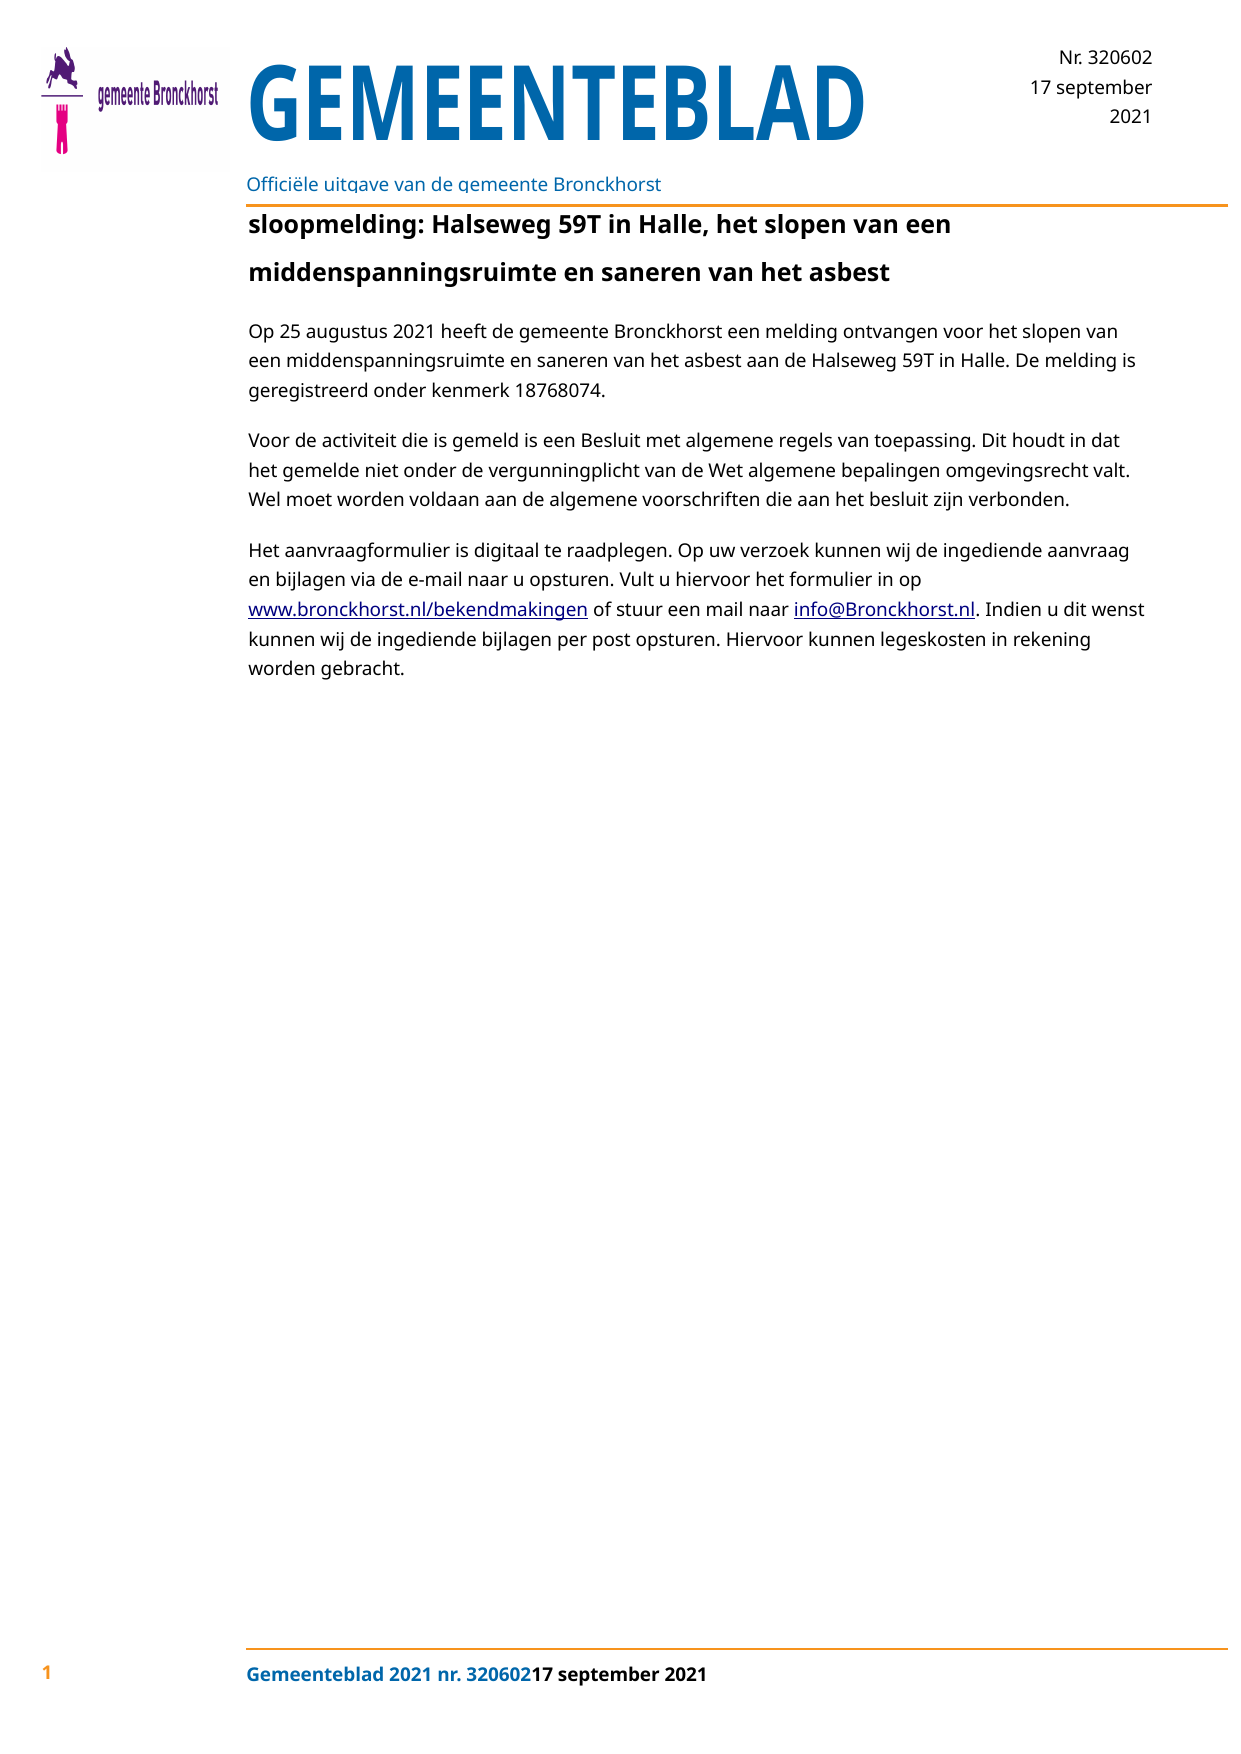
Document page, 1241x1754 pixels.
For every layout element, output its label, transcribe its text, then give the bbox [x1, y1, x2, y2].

text sloopmelding: Halseweg 59T in Halle, het slopen van een middenspanningsruimte en saneren van het asbest [248, 207, 1152, 288]
text Voor de activiteit die is gemeld is een Besluit met algemene regels van toepassing. Dit houdt in dat het gemelde niet onder de vergunningplicht van de Wet algemene bepalingen omgevingsrecht valt. Wel moet worden voldaan aan de algemene voorschriften die aan het besluit zijn verbonden. [248, 427, 1152, 512]
text Het aanvraagformulier is digitaal te raadplegen. Op uw verzoek kunnen wij de ingediende aanvraag en bijlagen via de e-mail naar u opsturen. Vult u hiervoor het formulier in op www.bronckhorst.nl/bekendmakingen of stuur een mail naar info@Bronckhorst.nl. Indien u dit wenst kunnen wij de ingediende bijlagen per post opsturen. Hiervoor kunnen legeskosten in rekening worden gebracht. [248, 537, 1152, 681]
text Op 25 augustus 2021 heeft de gemeente Bronckhorst een melding ontvangen voor het slopen van een middenspanningsruimte en saneren van het asbest aan de Halseweg 59T in Halle. De melding is geregistreerd onder kenmerk 18768074. [248, 318, 1152, 403]
picture [41, 47, 231, 172]
